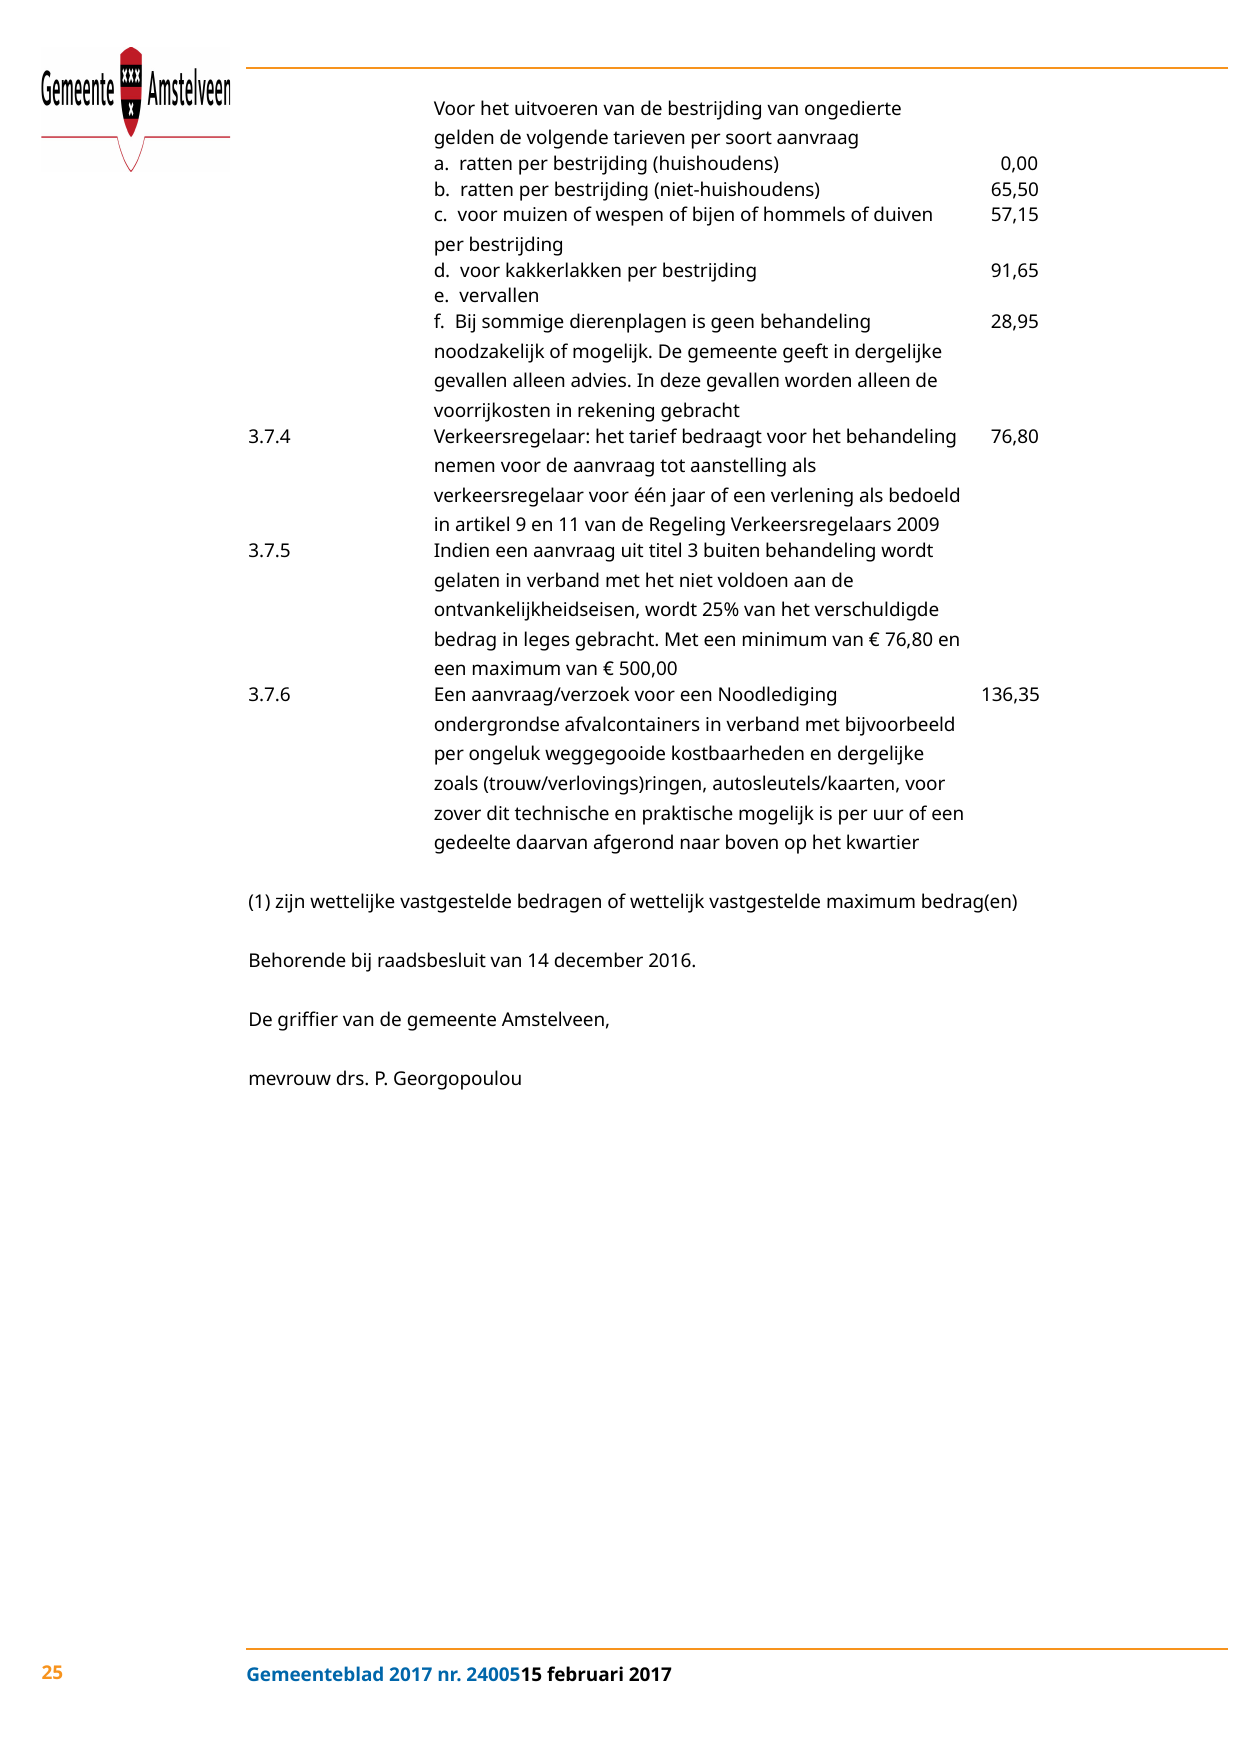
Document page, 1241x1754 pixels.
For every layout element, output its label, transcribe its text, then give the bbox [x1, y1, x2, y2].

table_cell a. ratten per bestrijding (huishoudens) [434, 150, 966, 176]
table_cell 76,80 [966, 423, 1152, 537]
table_cell [966, 537, 1152, 681]
table_cell 57,15 [966, 202, 1152, 257]
table_cell [966, 95, 1152, 150]
table_cell [966, 283, 1152, 308]
table_cell e. vervallen [434, 283, 966, 308]
table_cell 3.7.6 [248, 681, 433, 855]
text (1) zijn wettelijke vastgestelde bedragen of wettelijk vastgestelde maximum bedrag(en) [248, 888, 1152, 913]
table_cell 28,95 [966, 308, 1152, 423]
picture [41, 47, 231, 172]
text mevrouw drs. P. Georgopoulou [248, 1065, 1152, 1091]
table_cell [248, 283, 433, 308]
table_cell 136,35 [966, 681, 1152, 855]
table_cell Voor het uitvoeren van de bestrijding van ongedierte gelden de volgende tarieven per soort aanvraag [434, 95, 966, 150]
text Behorende bij raadsbesluit van 14 december 2016. [248, 947, 1152, 973]
table_cell 91,65 [966, 257, 1152, 283]
table_cell [248, 95, 433, 150]
table_cell [248, 257, 433, 283]
table_cell b. ratten per bestrijding (niet-huishoudens) [434, 176, 966, 202]
table_cell Een aanvraag/verzoek voor een Noodlediging ondergrondse afvalcontainers in verband met bijvoorbeeld per ongeluk weggegooide kostbaarheden en dergelijke zoals (trouw/verlovings)ringen, autosleutels/kaarten, voor zover dit technische en praktische mogelijk is per uur of een gedeelte daarvan afgerond naar boven op het kwartier [434, 681, 966, 855]
table_cell f. Bij sommige dierenplagen is geen behandeling noodzakelijk of mogelijk. De gemeente geeft in dergelijke gevallen alleen advies. In deze gevallen worden alleen de voorrijkosten in rekening gebracht [434, 308, 966, 423]
table_cell [248, 202, 433, 257]
table_cell Indien een aanvraag uit titel 3 buiten behandeling wordt gelaten in verband met het niet voldoen aan de ontvankelijkheidseisen, wordt 25% van het verschuldigde bedrag in leges gebracht. Met een minimum van € 76,80 en een maximum van € 500,00 [434, 537, 966, 681]
table_cell 0,00 [966, 150, 1152, 176]
table_cell [248, 176, 433, 202]
table_cell 3.7.4 [248, 423, 433, 537]
table_cell d. voor kakkerlakken per bestrijding [434, 257, 966, 283]
text De griffier van de gemeente Amstelveen, [248, 1006, 1152, 1032]
table_cell 3.7.5 [248, 537, 433, 681]
table_cell [248, 150, 433, 176]
table_cell 65,50 [966, 176, 1152, 202]
table_cell c. voor muizen of wespen of bijen of hommels of duiven per bestrijding [434, 202, 966, 257]
table_cell [248, 308, 433, 423]
table_cell Verkeersregelaar: het tarief bedraagt voor het behandeling nemen voor de aanvraag tot aanstelling als verkeersregelaar voor één jaar of een verlening als bedoeld in artikel 9 en 11 van de Regeling Verkeersregelaars 2009 [434, 423, 966, 537]
